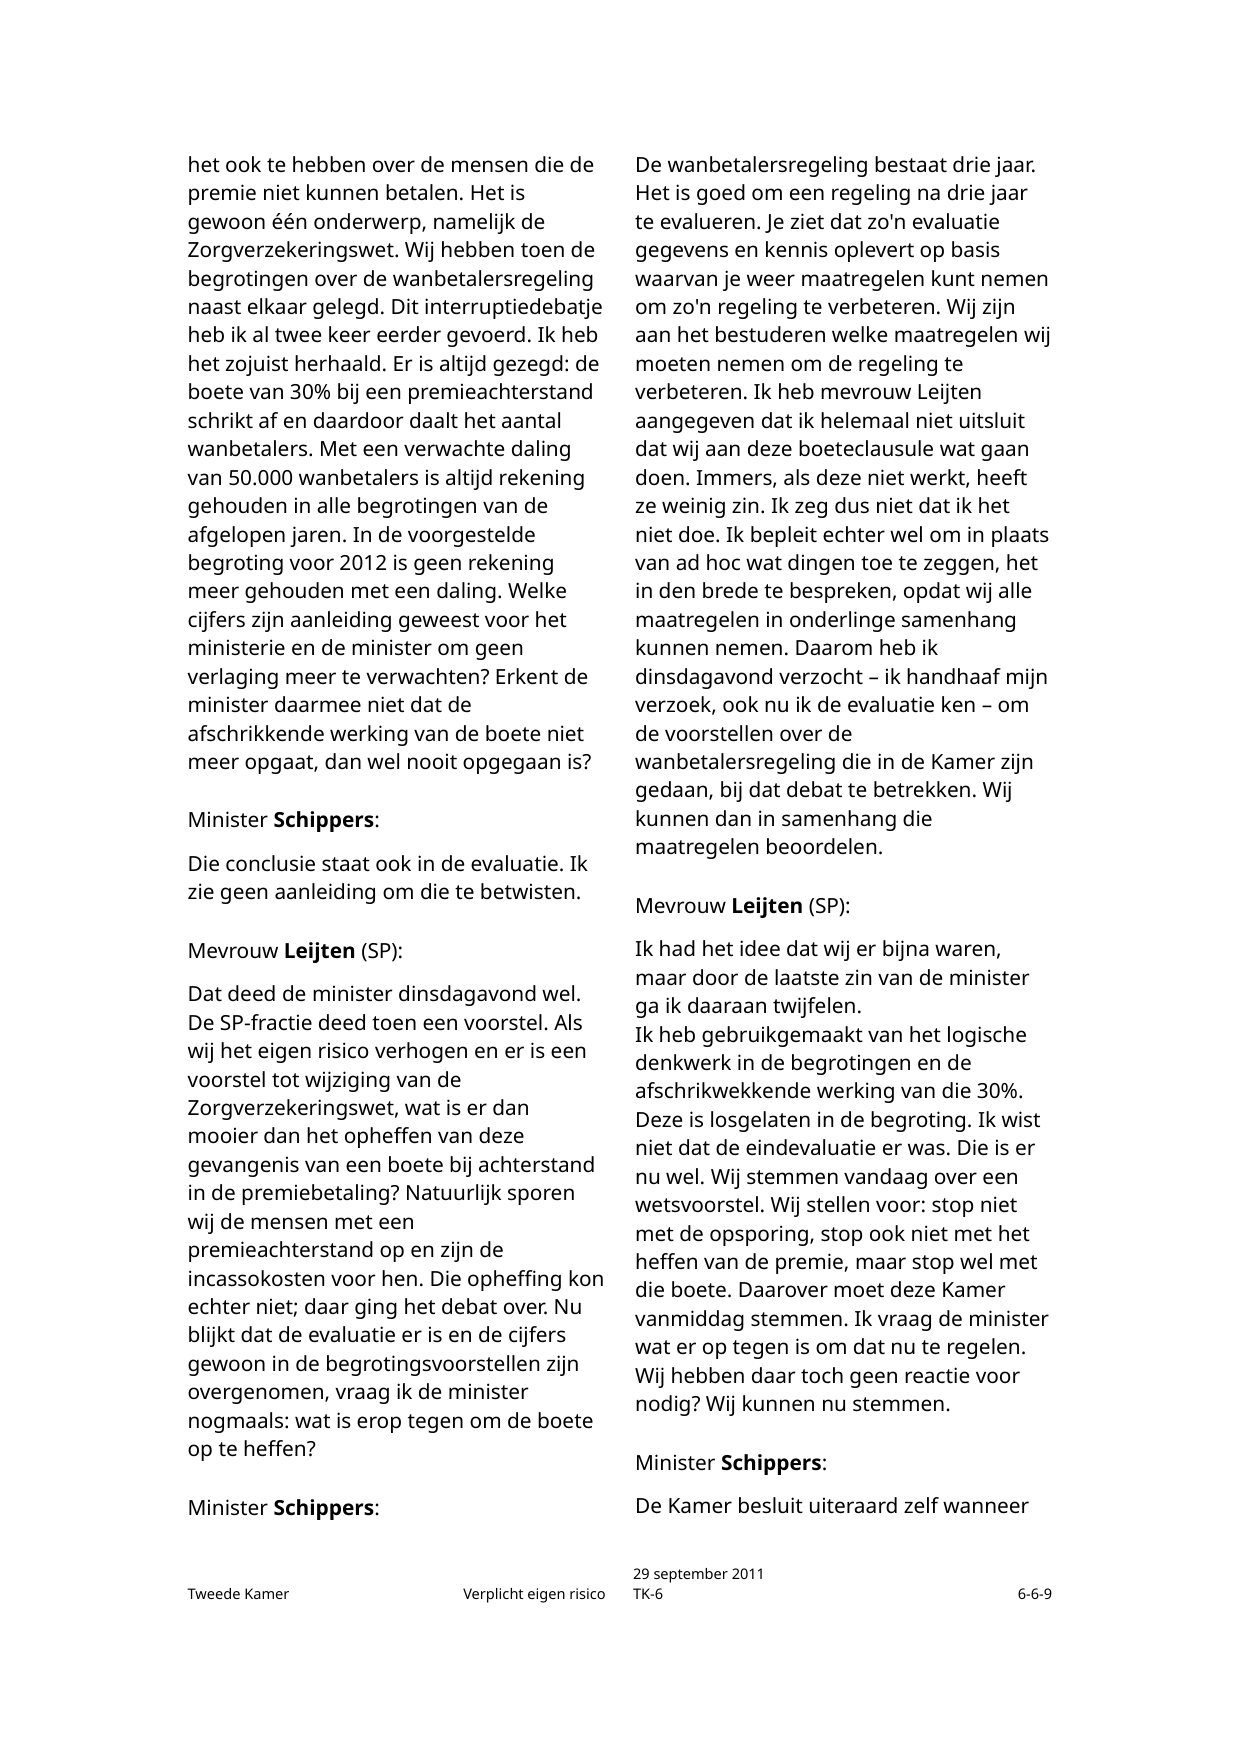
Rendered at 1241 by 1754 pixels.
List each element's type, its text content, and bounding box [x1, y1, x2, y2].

text Mevrouw Leijten (SP): [635, 891, 1053, 919]
text De Kamer besluit uiteraard zelf wanneer [635, 1491, 1053, 1520]
text Ik heb gebruikgemaakt van het logische denkwerk in de begrotingen en de afschrikwekkende werking van die 30%. Deze is losgelaten in de begroting. Ik wist niet dat de eindevaluatie er was. Die is er nu wel. Wij stemmen vandaag over een wetsvoorstel. Wij stellen voor: stop niet met de opsporing, stop ook niet met het heffen van de premie, maar stop wel met die boete. Daarover moet deze Kamer vanmiddag stemmen. Ik vraag de minister wat er op tegen is om dat nu te regelen. Wij hebben daar toch geen reactie voor nodig? Wij kunnen nu stemmen. [635, 1020, 1053, 1418]
text Mevrouw Leijten (SP): [187, 936, 605, 964]
text Dat deed de minister dinsdagavond wel. De SP-fractie deed toen een voorstel. Als wij het eigen risico verhogen en er is een voorstel tot wijziging van de Zorgverzekeringswet, wat is er dan mooier dan het opheffen van deze gevangenis van een boete bij achterstand in de premiebetaling? Natuurlijk sporen wij de mensen met een premieachterstand op en zijn de incassokosten voor hen. Die opheffing kon echter niet; daar ging het debat over. Nu blijkt dat de evaluatie er is en de cijfers gewoon in de begrotingsvoorstellen zijn overgenomen, vraag ik de minister nogmaals: wat is erop tegen om de boete op te heffen? [187, 979, 605, 1463]
text De wanbetalersregeling bestaat drie jaar. Het is goed om een regeling na drie jaar te evalueren. Je ziet dat zo'n evaluatie gegevens en kennis oplevert op basis waarvan je weer maatregelen kunt nemen om zo'n regeling te verbeteren. Wij zijn aan het bestuderen welke maatregelen wij moeten nemen om de regeling te verbeteren. Ik heb mevrouw Leijten aangegeven dat ik helemaal niet uitsluit dat wij aan deze boeteclausule wat gaan doen. Immers, als deze niet werkt, heeft ze weinig zin. Ik zeg dus niet dat ik het niet doe. Ik bepleit echter wel om in plaats van ad hoc wat dingen toe te zeggen, het in den brede te bespreken, opdat wij alle maatregelen in onderlinge samenhang kunnen nemen. Daarom heb ik dinsdagavond verzocht – ik handhaaf mijn verzoek, ook nu ik de evaluatie ken – om de voorstellen over de wanbetalersregeling die in de Kamer zijn gedaan, bij dat debat te betrekken. Wij kunnen dan in samenhang die maatregelen beoordelen. [635, 150, 1053, 861]
text Ik had het idee dat wij er bijna waren, maar door de laatste zin van de minister ga ik daaraan twijfelen. [635, 934, 1053, 1020]
text Minister Schippers: [187, 806, 605, 834]
text Minister Schippers: [187, 1493, 605, 1521]
text het ook te hebben over de mensen die de premie niet kunnen betalen. Het is gewoon één onderwerp, namelijk de Zorgverzekeringswet. Wij hebben toen de begrotingen over de wanbetalersregeling naast elkaar gelegd. Dit interruptiedebatje heb ik al twee keer eerder gevoerd. Ik heb het zojuist herhaald. Er is altijd gezegd: de boete van 30% bij een premieachterstand schrikt af en daardoor daalt het aantal wanbetalers. Met een verwachte daling van 50.000 wanbetalers is altijd rekening gehouden in alle begrotingen van de afgelopen jaren. In de voorgestelde begroting voor 2012 is geen rekening meer gehouden met een daling. Welke cijfers zijn aanleiding geweest voor het ministerie en de minister om geen verlaging meer te verwachten? Erkent de minister daarmee niet dat de afschrikkende werking van de boete niet meer opgaat, dan wel nooit opgegaan is? [187, 150, 605, 776]
text Die conclusie staat ook in de evaluatie. Ik zie geen aanleiding om die te betwisten. [187, 849, 605, 906]
text Minister Schippers: [635, 1448, 1053, 1476]
